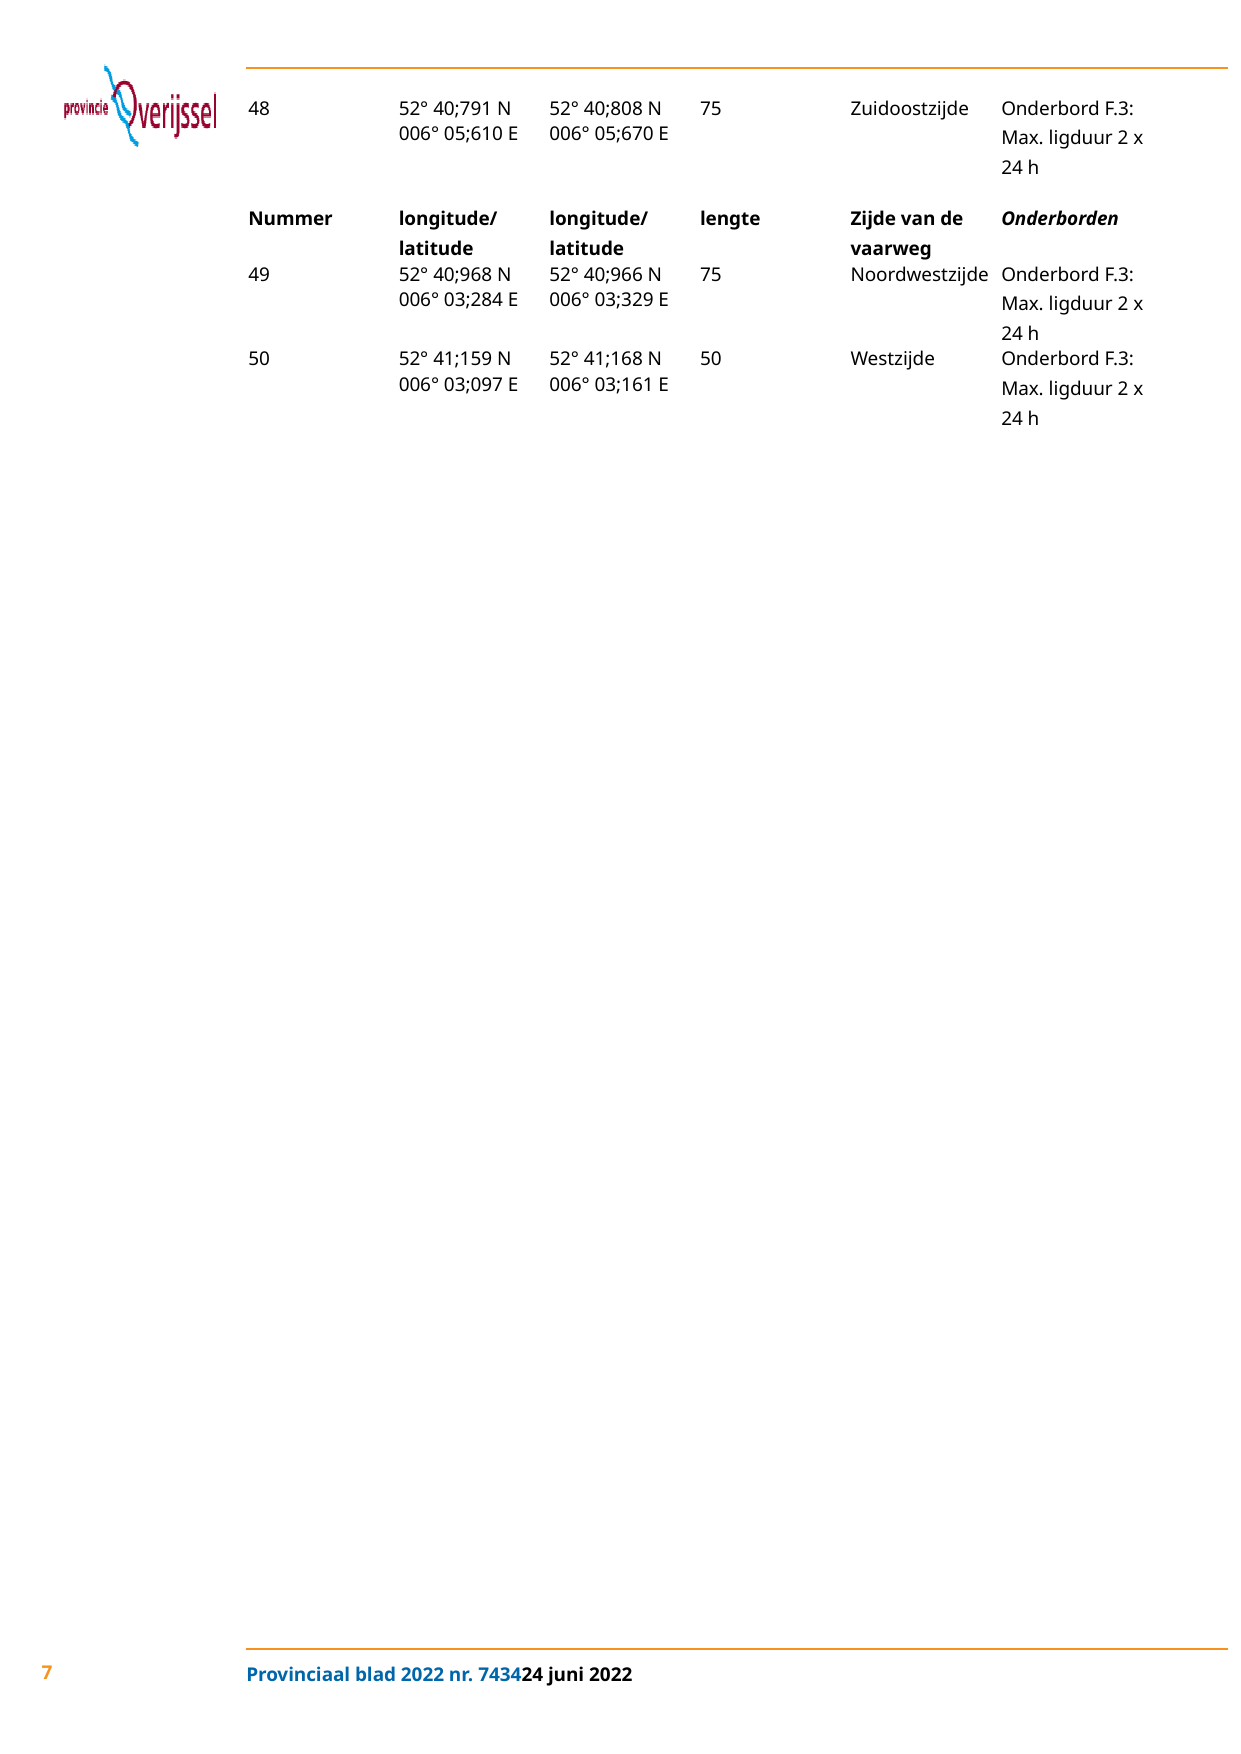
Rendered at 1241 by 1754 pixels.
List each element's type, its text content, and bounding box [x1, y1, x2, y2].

table_cell Zijde van de vaarweg [850, 205, 1001, 261]
table_cell 52° 40;791 N [399, 95, 549, 121]
table_cell 52° 40;808 N [549, 95, 700, 121]
table_cell 50 [700, 346, 850, 431]
table_cell longitude/ latitude [399, 205, 549, 261]
table_cell longitude/ latitude [549, 205, 700, 261]
table_cell Noordwestzijde [850, 261, 1001, 346]
table_cell 49 [248, 261, 398, 346]
table_cell 006° 05;670 E [549, 121, 700, 180]
table_cell 75 [700, 261, 850, 346]
table_cell Westzijde [850, 346, 1001, 431]
table_cell 006° 03;284 E [399, 286, 549, 346]
table_cell 52° 40;966 N [549, 261, 700, 286]
table_cell 48 [248, 95, 398, 180]
table_cell Onderbord F.3: Max. ligduur 2 x 24 h [1001, 346, 1152, 431]
table_cell Onderbord F.3: Max. ligduur 2 x 24 h [1001, 95, 1152, 180]
table_cell Onderbord F.3: Max. ligduur 2 x 24 h [1001, 261, 1152, 346]
table_cell 006° 03;097 E [399, 371, 549, 431]
table_cell 75 [700, 95, 850, 180]
table_cell Nummer [248, 205, 398, 261]
table_cell [248, 180, 1152, 205]
table_cell lengte [700, 205, 850, 261]
table_cell 52° 40;968 N [399, 261, 549, 286]
table_cell Onderborden [1001, 205, 1152, 261]
table_cell 006° 03;161 E [549, 371, 700, 431]
table_cell 006° 05;610 E [399, 121, 549, 180]
table_cell 52° 41;168 N [549, 346, 700, 371]
table_cell 52° 41;159 N [399, 346, 549, 371]
table_cell Zuidoostzijde [850, 95, 1001, 180]
table_cell 006° 03;329 E [549, 286, 700, 346]
picture [41, 47, 231, 172]
table_cell 50 [248, 346, 398, 431]
